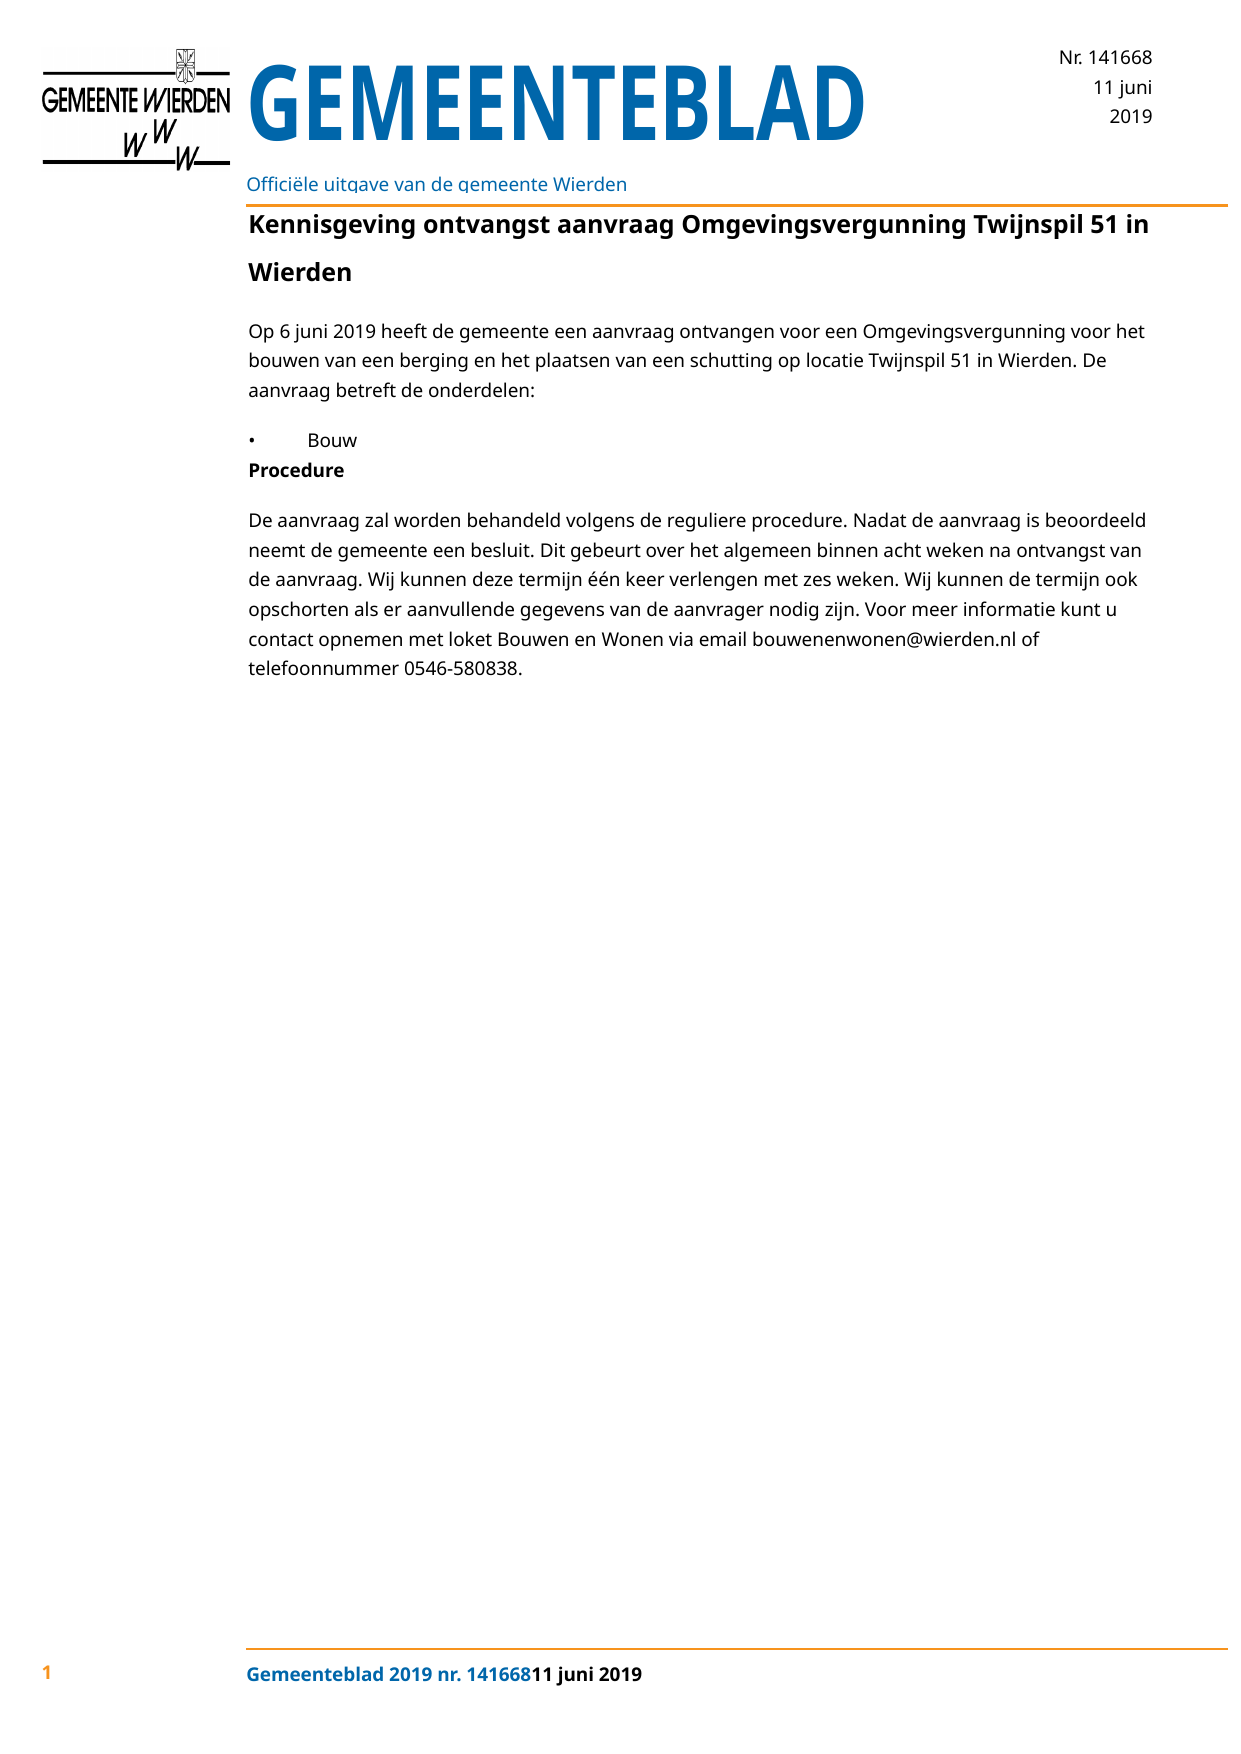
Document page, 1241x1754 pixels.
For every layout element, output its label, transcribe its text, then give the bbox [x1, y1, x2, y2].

text Kennisgeving ontvangst aanvraag Omgevingsvergunning Twijnspil 51 in Wierden [248, 207, 1152, 288]
text Op 6 juni 2019 heeft de gemeente een aanvraag ontvangen voor een Omgevingsvergunning voor het bouwen van een berging en het plaatsen van een schutting op locatie Twijnspil 51 in Wierden. De aanvraag betreft de onderdelen: [248, 318, 1152, 403]
picture [41, 47, 231, 172]
list Bouw [248, 427, 1152, 453]
text De aanvraag zal worden behandeld volgens de reguliere procedure. Nadat de aanvraag is beoordeeld neemt de gemeente een besluit. Dit gebeurt over het algemeen binnen acht weken na ontvangst van de aanvraag. Wij kunnen deze termijn één keer verlengen met zes weken. Wij kunnen de termijn ook opschorten als er aanvullende gegevens van de aanvrager nodig zijn. Voor meer informatie kunt u contact opnemen met loket Bouwen en Wonen via email bouwenenwonen@wierden.nl of telefoonnummer 0546-580838. [248, 507, 1152, 681]
text Procedure [248, 457, 1152, 483]
